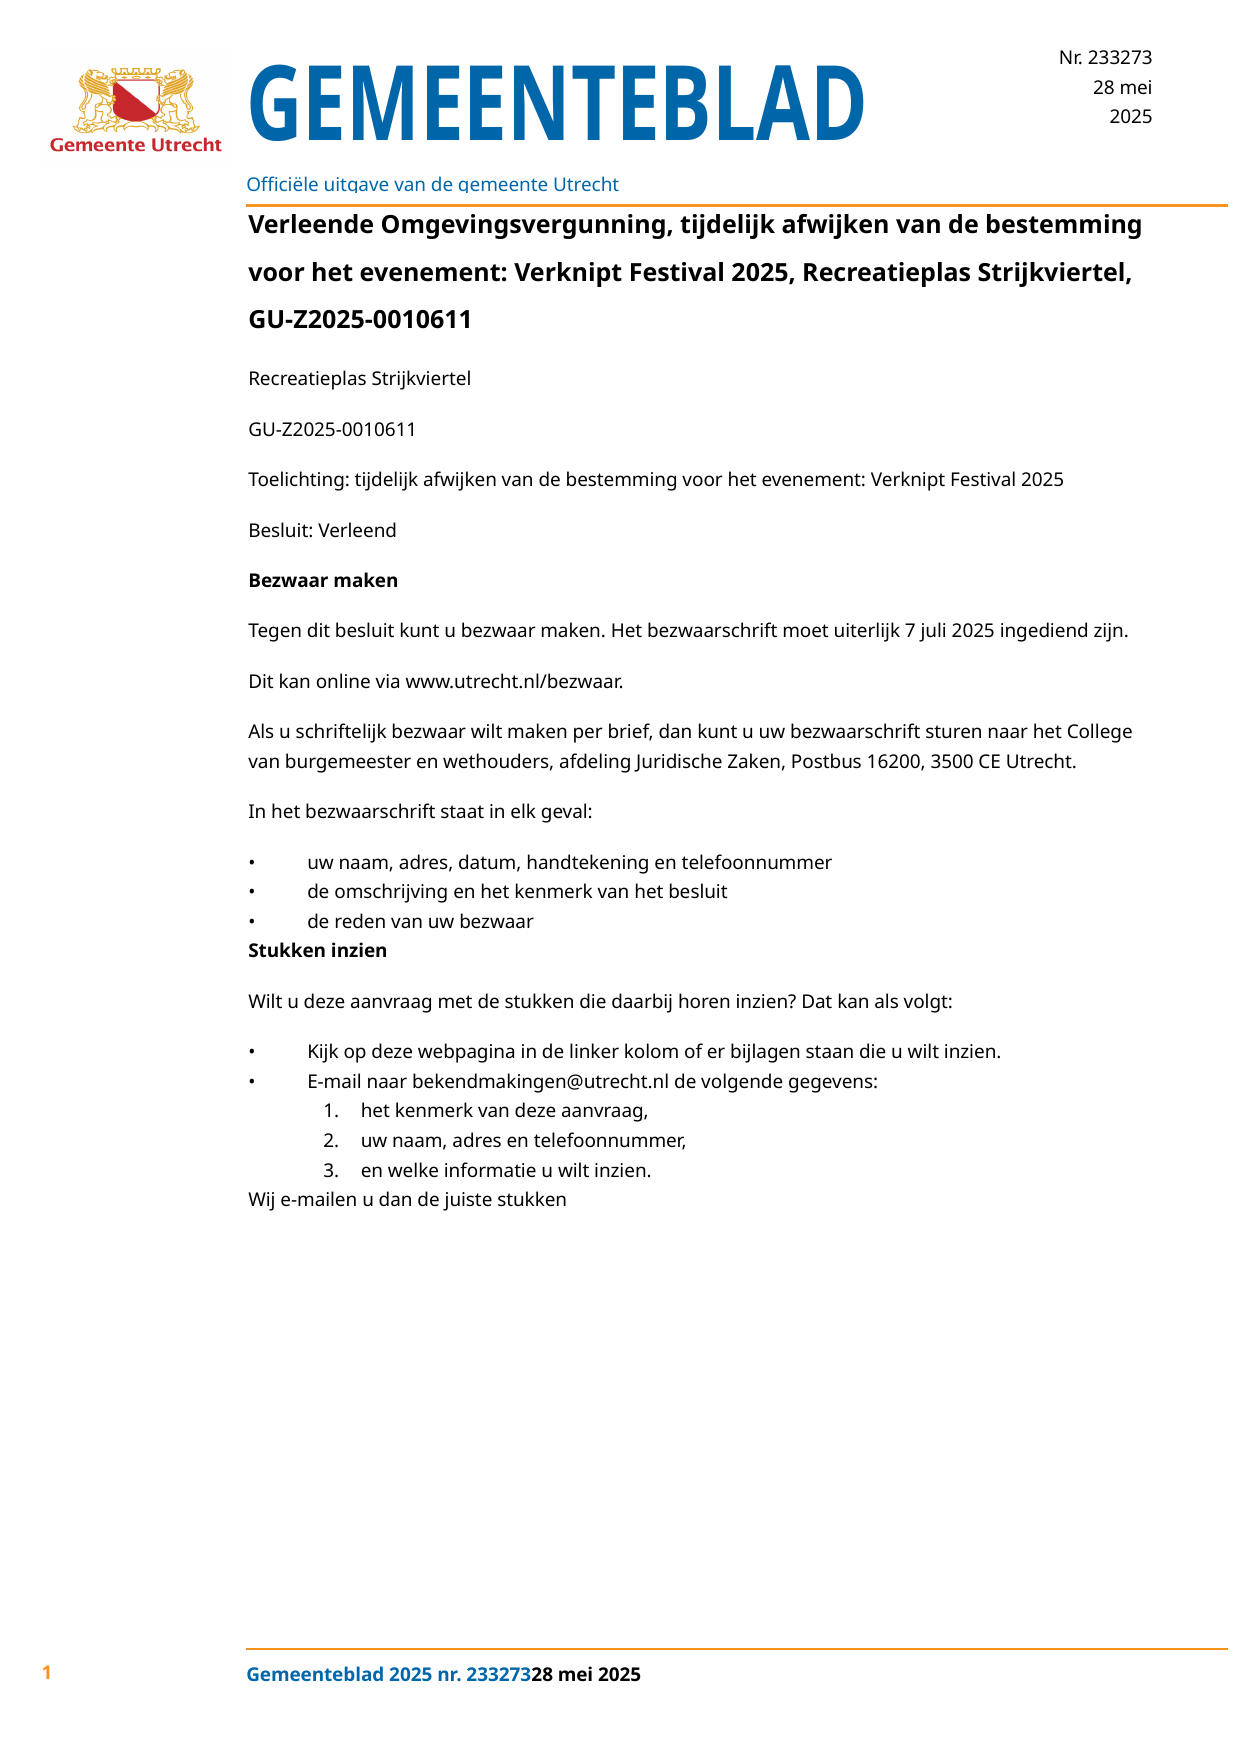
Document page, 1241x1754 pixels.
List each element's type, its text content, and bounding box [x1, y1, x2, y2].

text Bezwaar maken [248, 567, 1152, 593]
list en welke informatie u wilt inzien. [323, 1157, 1152, 1182]
text Stukken inzien [248, 938, 1152, 963]
text Toelichting: tijdelijk afwijken van de bestemming voor het evenement: Verknipt Festival 2025 [248, 466, 1152, 492]
text Tegen dit besluit kunt u bezwaar maken. Het bezwaarschrift moet uiterlijk 7 juli 2025 ingediend zijn. [248, 618, 1152, 643]
list uw naam, adres en telefoonnummer, [323, 1127, 1152, 1153]
text Besluit: Verleend [248, 517, 1152, 542]
picture [41, 47, 231, 172]
list E-mail naar bekendmakingen@utrecht.nl de volgende gegevens: [248, 1068, 1152, 1094]
list Kijk op deze webpagina in de linker kolom of er bijlagen staan die u wilt inzien. [248, 1038, 1152, 1064]
list de reden van uw bezwaar [248, 908, 1152, 934]
text Wij e-mailen u dan de juiste stukken [248, 1186, 1152, 1212]
list het kenmerk van deze aanvraag, [323, 1098, 1152, 1123]
list uw naam, adres, datum, handtekening en telefoonnummer [248, 849, 1152, 874]
text In het bezwaarschrift staat in elk geval: [248, 798, 1152, 824]
text Recreatieplas Strijkviertel [248, 366, 1152, 391]
list de omschrijving en het kenmerk van het besluit [248, 878, 1152, 904]
text GU-Z2025-0010611 [248, 416, 1152, 442]
text Verleende Omgevingsvergunning, tijdelijk afwijken van de bestemming voor het evenement: Verknipt Festival 2025, Recreatieplas Strijkviertel, GU-Z2025-0010611 [248, 207, 1152, 336]
text Dit kan online via www.utrecht.nl/bezwaar. [248, 668, 1152, 694]
text Als u schriftelijk bezwaar wilt maken per brief, dan kunt u uw bezwaarschrift sturen naar het College van burgemeester en wethouders, afdeling Juridische Zaken, Postbus 16200, 3500 CE Utrecht. [248, 718, 1152, 774]
text Wilt u deze aanvraag met de stukken die daarbij horen inzien? Dat kan als volgt: [248, 988, 1152, 1014]
